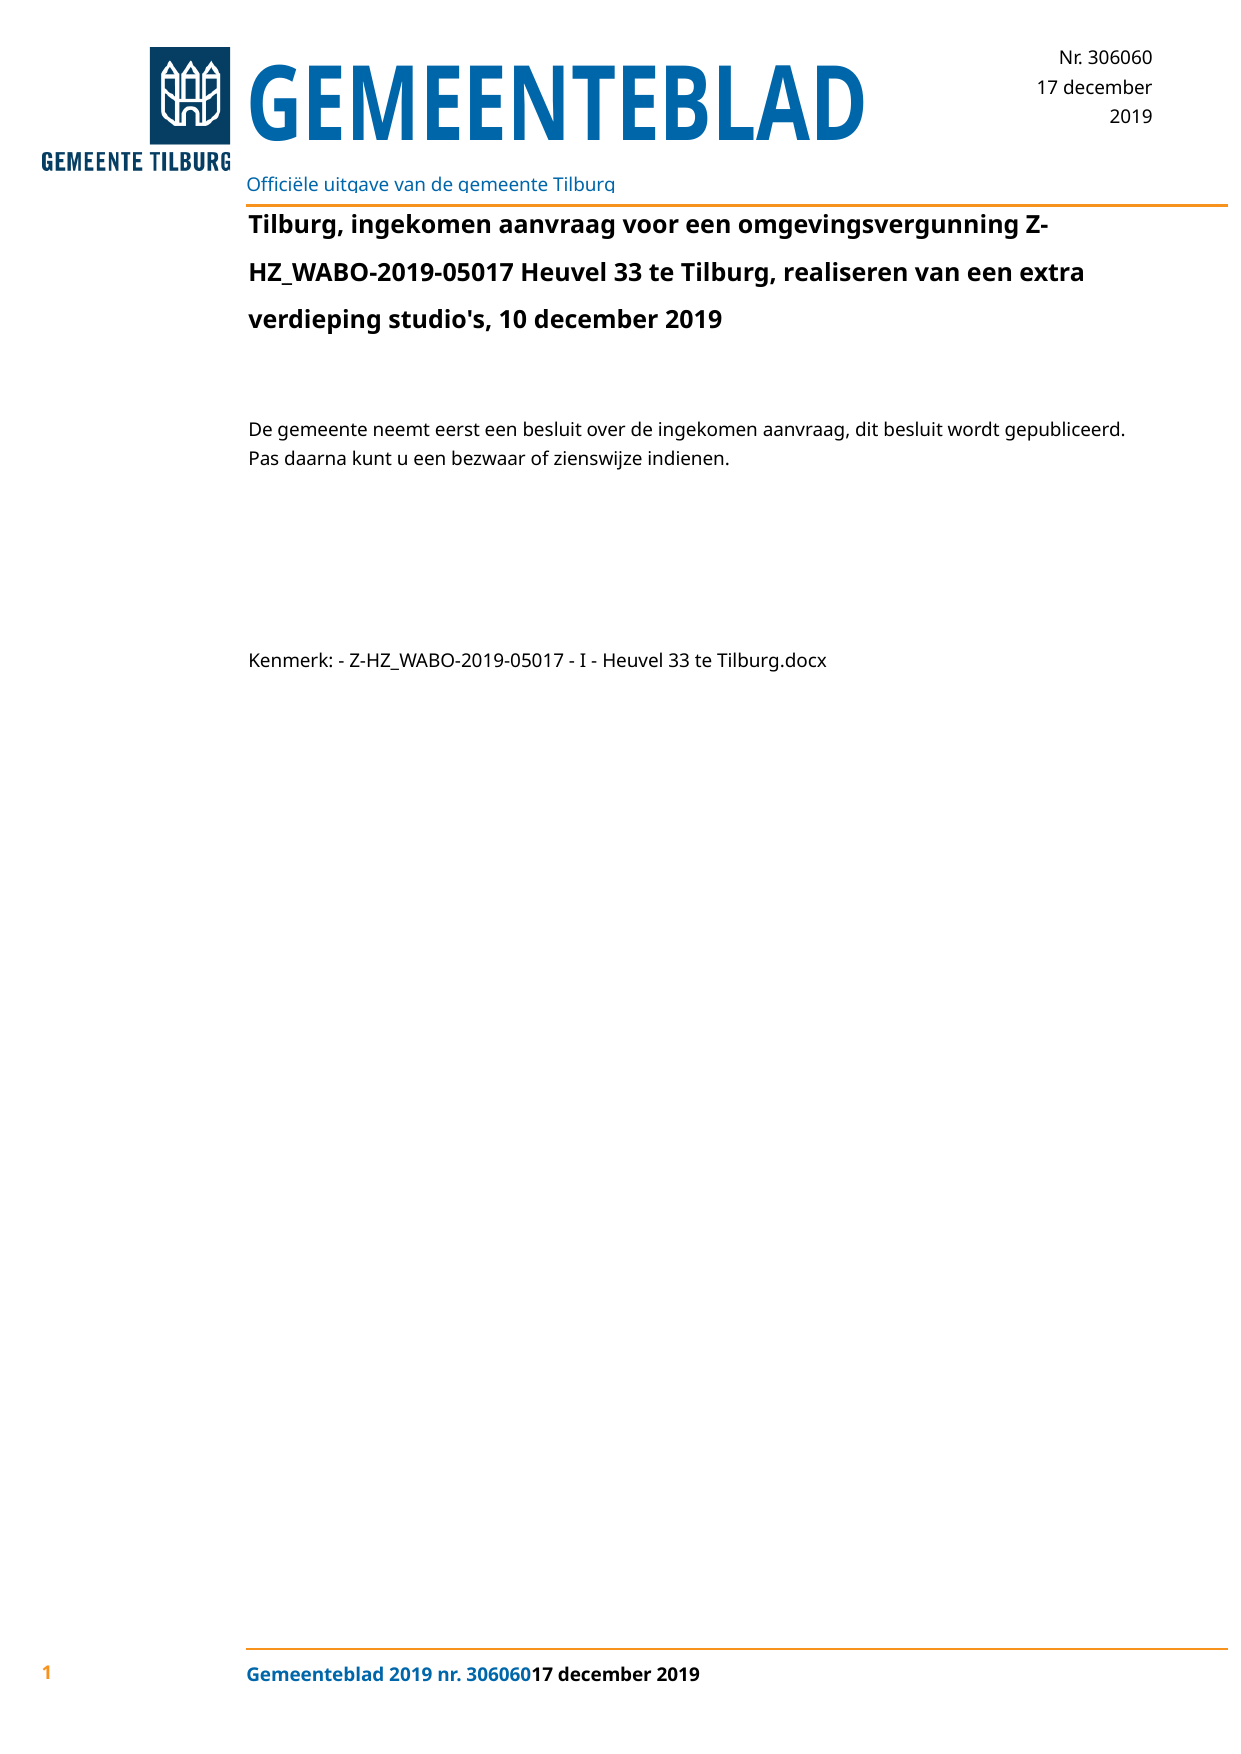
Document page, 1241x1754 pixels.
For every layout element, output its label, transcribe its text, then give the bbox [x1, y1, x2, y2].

text De gemeente neemt eerst een besluit over de ingekomen aanvraag, dit besluit wordt gepubliceerd. Pas daarna kunt u een bezwaar of zienswijze indienen. [248, 416, 1152, 471]
text Kenmerk: - Z-HZ_WABO-2019-05017 - I - Heuvel 33 te Tilburg.docx [248, 647, 1152, 673]
text Tilburg, ingekomen aanvraag voor een omgevingsvergunning Z-HZ_WABO-2019-05017 Heuvel 33 te Tilburg, realiseren van een extra verdieping studio's, 10 december 2019 [248, 207, 1152, 336]
picture [41, 47, 231, 172]
